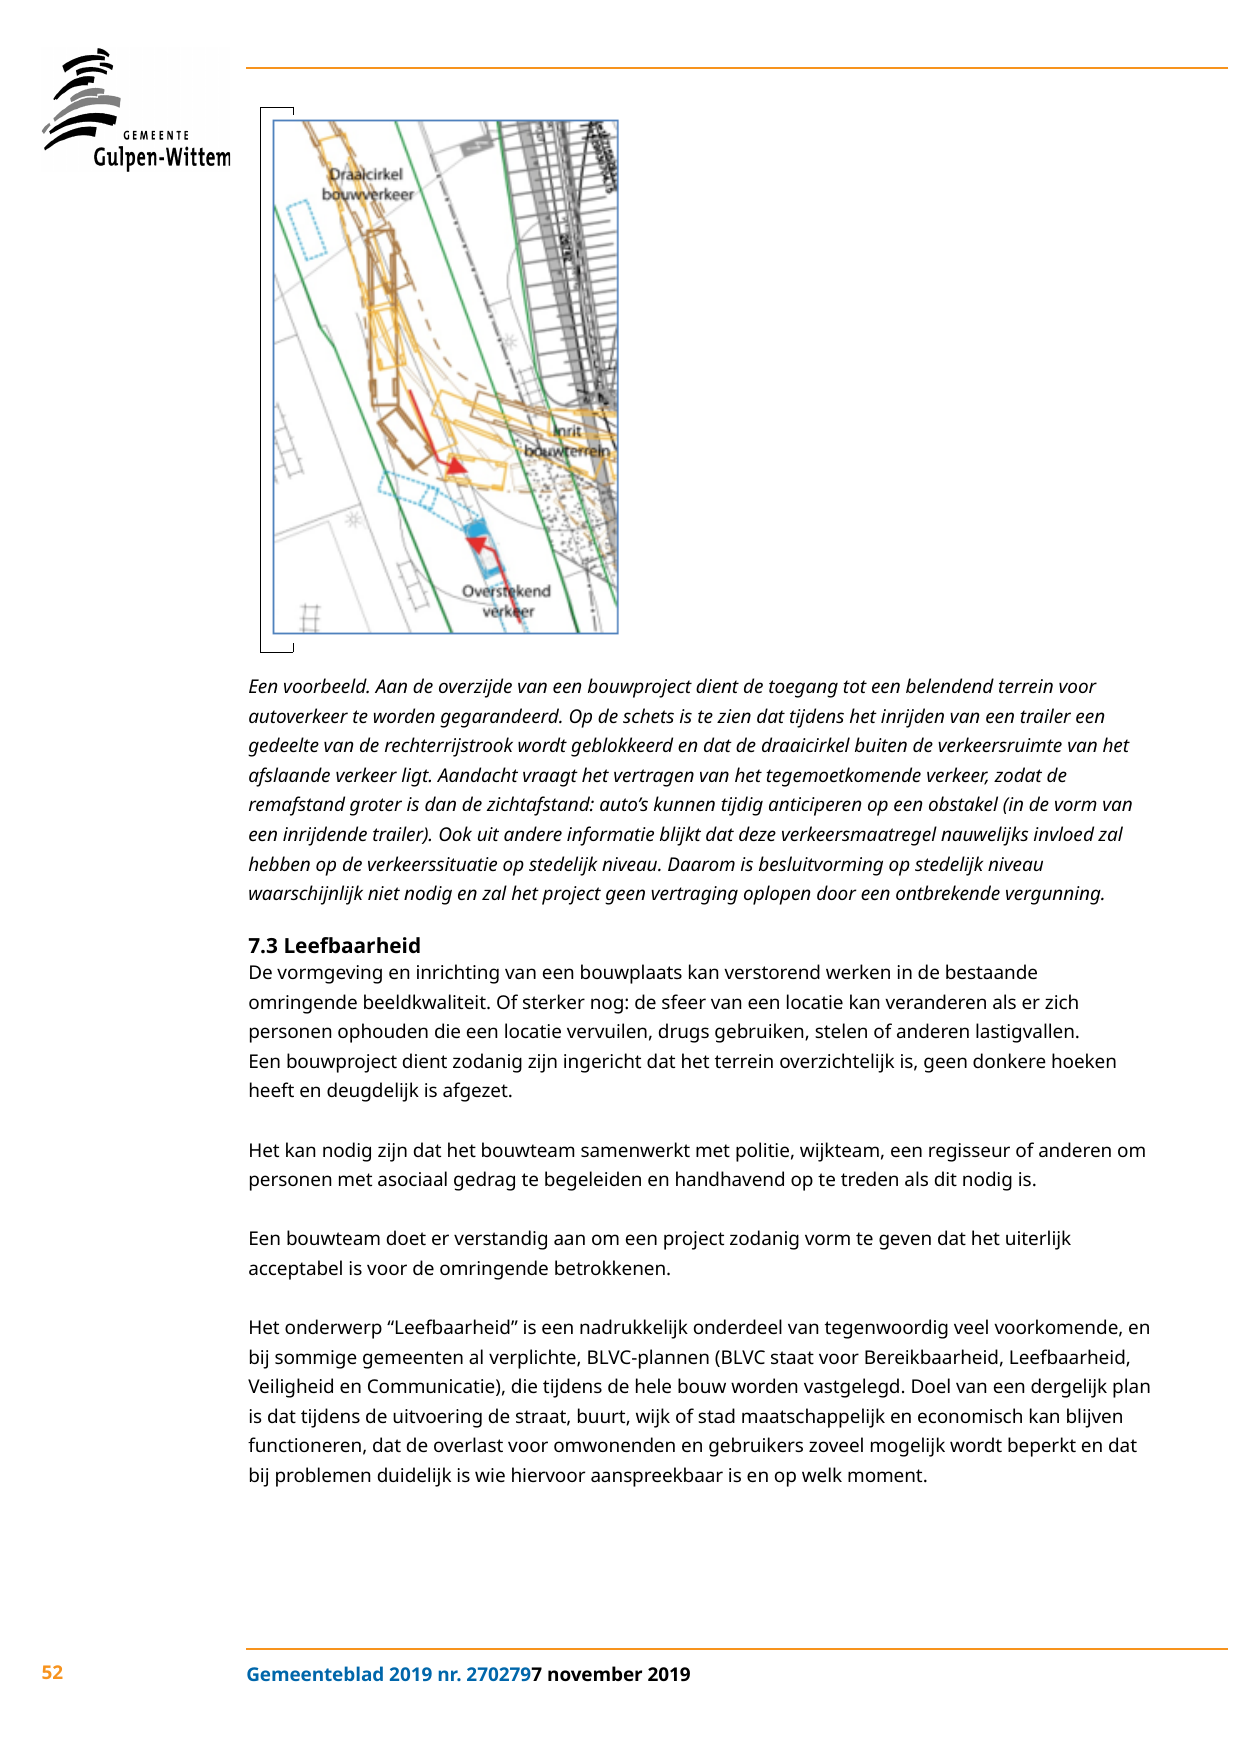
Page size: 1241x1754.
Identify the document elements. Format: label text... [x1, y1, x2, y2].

picture [268, 115, 624, 643]
picture [41, 47, 231, 172]
text De vormgeving en inrichting van een bouwplaats kan verstorend werken in de bestaande omringende beeldkwaliteit. Of sterker nog: de sfeer van een locatie kan veranderen als er zich personen ophouden die een locatie vervuilen, drugs gebruiken, stelen of anderen lastigvallen. [248, 959, 1152, 1044]
text Een voorbeeld. Aan de overzijde van een bouwproject dient de toegang tot een belendend terrein voor autoverkeer te worden gegarandeerd. Op de schets is te zien dat tijdens het inrijden van een trailer een gedeelte van de rechterrijstrook wordt geblokkeerd en dat de draaicirkel buiten de verkeersruimte van het afslaande verkeer ligt. Aandacht vraagt het vertragen van het tegemoetkomende verkeer, zodat de remafstand groter is dan de zichtafstand: auto’s kunnen tijdig anticiperen op een obstakel (in de vorm van een inrijdende trailer). Ook uit andere informatie blijkt dat deze verkeersmaatregel nauwelijks invloed zal hebben op de verkeerssituatie op stedelijk niveau. Daarom is besluitvorming op stedelijk niveau waarschijnlijk niet nodig en zal het project geen vertraging oplopen door een ontbrekende vergunning. [248, 673, 1152, 906]
text 7.3 Leefbaarheid [248, 931, 1152, 959]
table_header Het onderwerp “Leefbaarheid” is een nadrukkelijk onderdeel van tegenwoordig veel voorkomende, en bij sommige gemeenten al verplichte, BLVC-plannen (BLVC staat voor Bereikbaarheid, Leefbaarheid, Veiligheid en Communicatie), die tijdens de hele bouw worden vastgelegd. Doel van een dergelijk plan is dat tijdens de uitvoering de straat, buurt, wijk of stad maatschappelijk en economisch kan blijven functioneren, dat de overlast voor omwonenden en gebruikers zoveel mogelijk wordt beperkt en dat bij problemen duidelijk is wie hiervoor aanspreekbaar is en op welk moment. [248, 1314, 1152, 1488]
text Een bouwproject dient zodanig zijn ingericht dat het terrein overzichtelijk is, geen donkere hoeken heeft en deugdelijk is afgezet. [248, 1048, 1152, 1103]
text Het kan nodig zijn dat het bouwteam samenwerkt met politie, wijkteam, een regisseur of anderen om personen met asociaal gedrag te begeleiden en handhavend op te treden als dit nodig is. [248, 1137, 1152, 1192]
text Een bouwteam doet er verstandig aan om een project zodanig vorm te geven dat het uiterlijk acceptabel is voor de omringende betrokkenen. [248, 1226, 1152, 1281]
